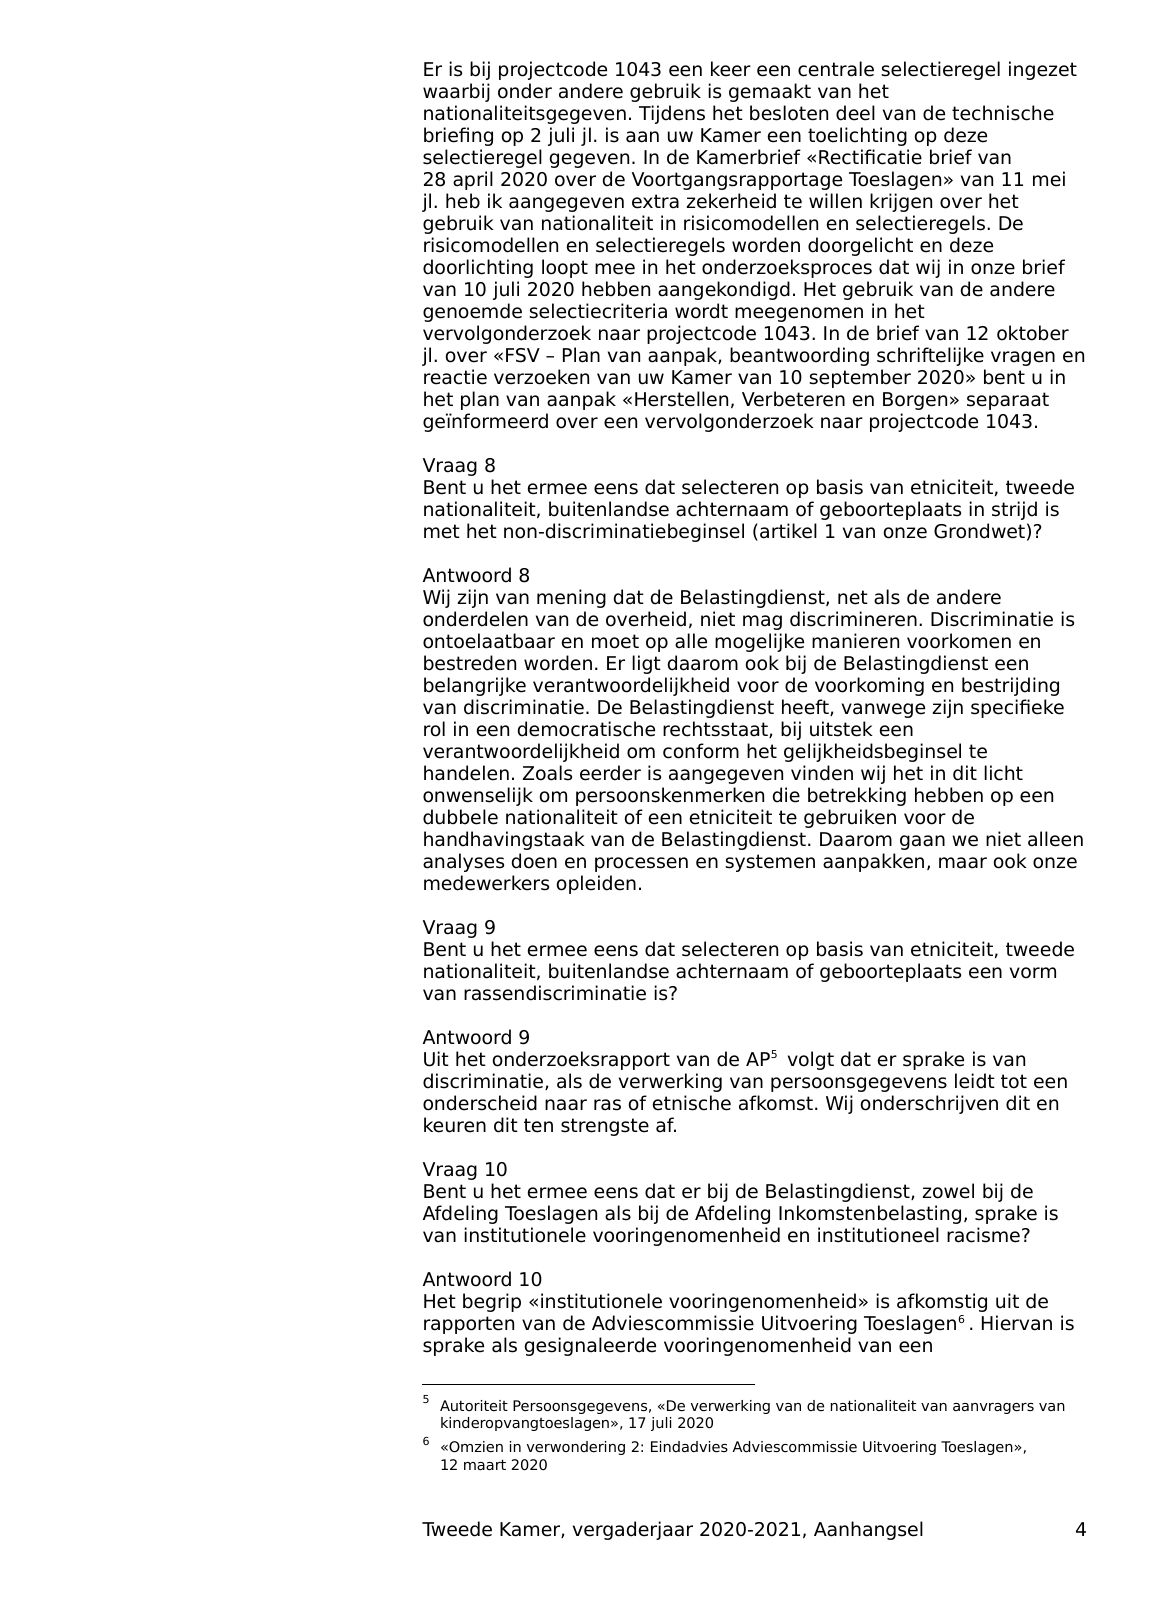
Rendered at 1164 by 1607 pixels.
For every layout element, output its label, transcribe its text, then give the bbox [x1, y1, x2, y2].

text Antwoord 10 [422, 1269, 1087, 1291]
text Vraag 10 [422, 1159, 1087, 1181]
text Wij zijn van mening dat de Belastingdienst, net als de andere onderdelen van de overheid, niet mag discrimineren. Discriminatie is ontoelaatbaar en moet op alle mogelijke manieren voorkomen en bestreden worden. Er ligt daarom ook bij de Belastingdienst een belangrijke verantwoordelijkheid voor de voorkoming en bestrijding van discriminatie. De Belastingdienst heeft, vanwege zijn specifieke rol in een democratische rechtsstaat, bij uitstek een verantwoordelijkheid om conform het gelijkheidsbeginsel te handelen. Zoals eerder is aangegeven vinden wij het in dit licht onwenselijk om persoonskenmerken die betrekking hebben op een dubbele nationaliteit of een etniciteit te gebruiken voor de handhavingstaak van de Belastingdienst. Daarom gaan we niet alleen analyses doen en processen en systemen aanpakken, maar ook onze medewerkers opleiden. [422, 587, 1087, 895]
text Vraag 8 [422, 455, 1087, 477]
text Bent u het ermee eens dat selecteren op basis van etniciteit, tweede nationaliteit, buitenlandse achternaam of geboorteplaats een vorm van rassendiscriminatie is? [422, 939, 1087, 1005]
text Bent u het ermee eens dat er bij de Belastingdienst, zowel bij de Afdeling Toeslagen als bij de Afdeling Inkomstenbelasting, sprake is van institutionele vooringenomenheid en institutioneel racisme? [422, 1181, 1087, 1247]
text «Omzien in verwondering 2: Eindadvies Adviescommissie Uitvoering Toeslagen», 12 maart 2020 [422, 1435, 1087, 1474]
text Bent u het ermee eens dat selecteren op basis van etniciteit, tweede nationaliteit, buitenlandse achternaam of geboorteplaats in strijd is met het non-discriminatiebeginsel (artikel 1 van onze Grondwet)? [422, 477, 1087, 543]
text Vraag 9 [422, 917, 1087, 939]
text Het begrip «institutionele vooringenomenheid» is afkomstig uit de rapporten van de Adviescommissie Uitvoering Toeslagen. Hiervan is sprake als gesignaleerde vooringenomenheid van een [422, 1291, 1087, 1357]
text Autoriteit Persoonsgegevens, «De verwerking van de nationaliteit van aanvragers van kinderopvangtoeslagen», 17 juli 2020 [422, 1393, 1087, 1432]
text Antwoord 8 [422, 565, 1087, 587]
text Antwoord 9 [422, 1027, 1087, 1049]
text Er is bij projectcode 1043 een keer een centrale selectieregel ingezet waarbij onder andere gebruik is gemaakt van het nationaliteitsgegeven. Tijdens het besloten deel van de technische briefing op 2 juli jl. is aan uw Kamer een toelichting op deze selectieregel gegeven. In de Kamerbrief «Rectificatie brief van 28 april 2020 over de Voortgangsrapportage Toeslagen» van 11 mei jl. heb ik aangegeven extra zekerheid te willen krijgen over het gebruik van nationaliteit in risicomodellen en selectieregels. De risicomodellen en selectieregels worden doorgelicht en deze doorlichting loopt mee in het onderzoeksproces dat wij in onze brief van 10 juli 2020 hebben aangekondigd. Het gebruik van de andere genoemde selectiecriteria wordt meegenomen in het vervolgonderzoek naar projectcode 1043. In de brief van 12 oktober jl. over «FSV – Plan van aanpak, beantwoording schriftelijke vragen en reactie verzoeken van uw Kamer van 10 september 2020» bent u in het plan van aanpak «Herstellen, Verbeteren en Borgen» separaat geïnformeerd over een vervolgonderzoek naar projectcode 1043. [422, 59, 1087, 433]
text Uit het onderzoeksrapport van de AP volgt dat er sprake is van discriminatie, als de verwerking van persoonsgegevens leidt tot een onderscheid naar ras of etnische afkomst. Wij onderschrijven dit en keuren dit ten strengste af. [422, 1049, 1087, 1137]
